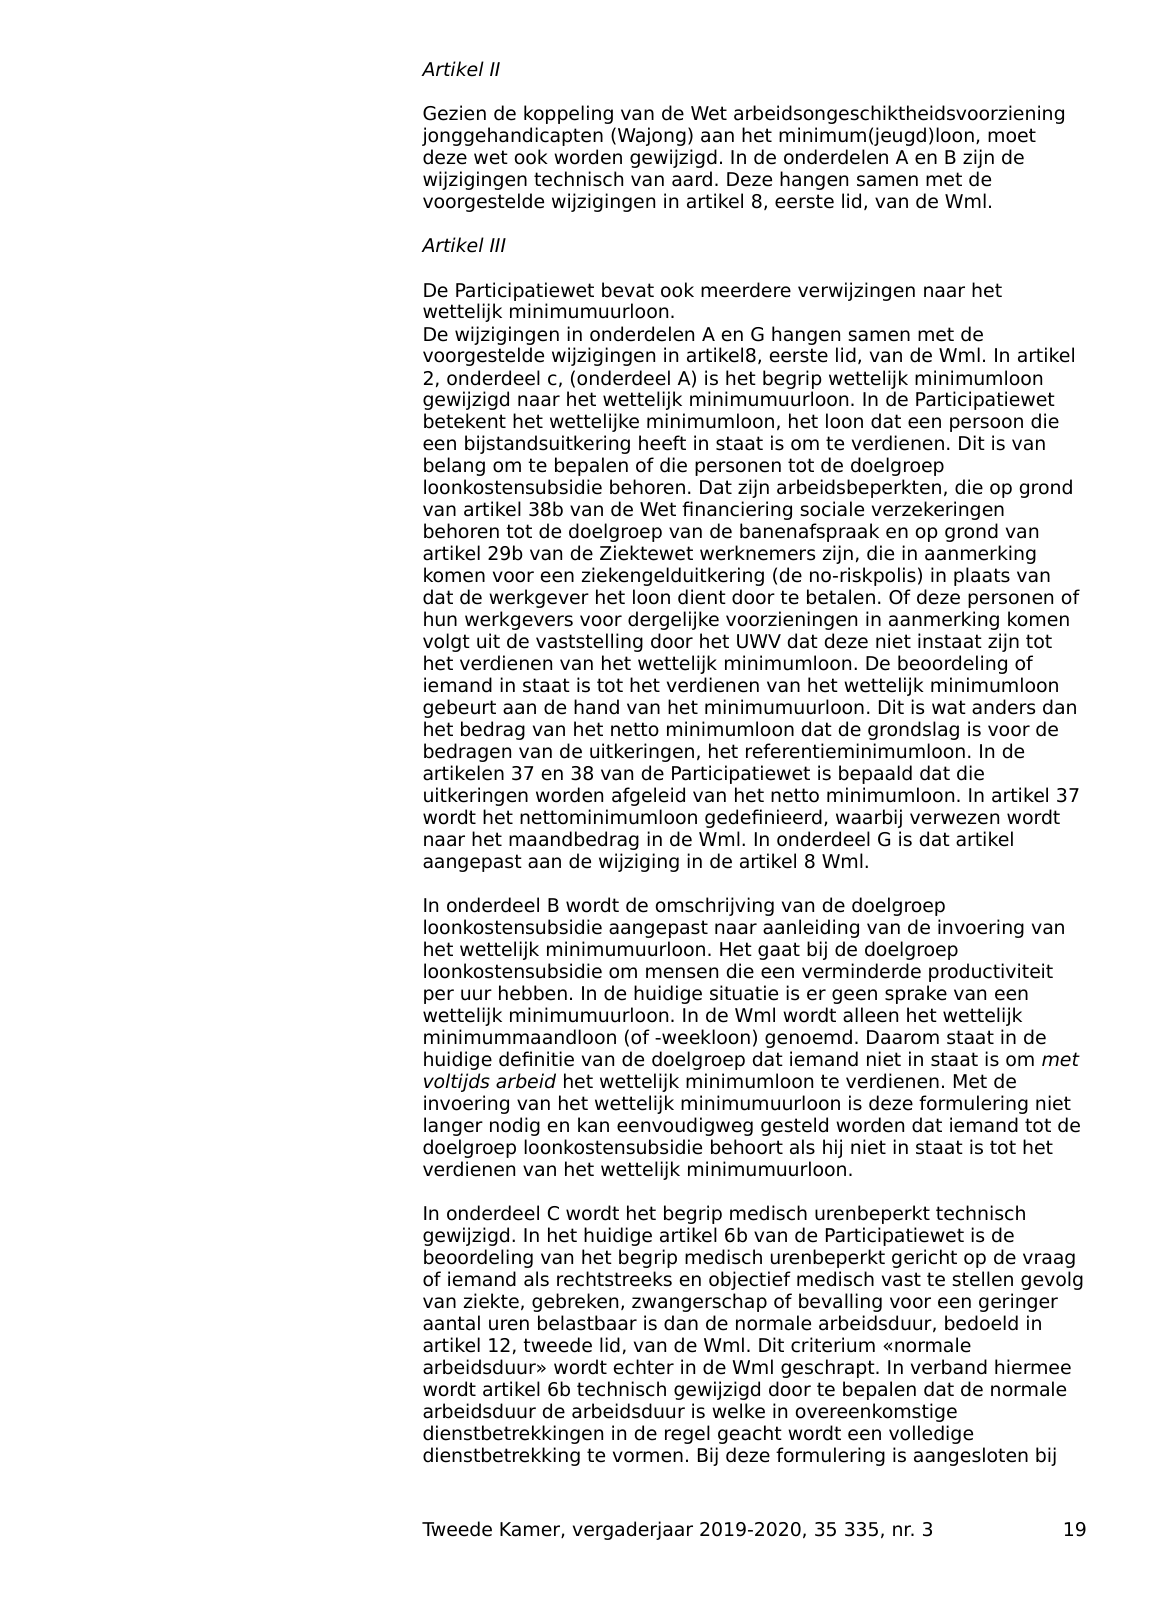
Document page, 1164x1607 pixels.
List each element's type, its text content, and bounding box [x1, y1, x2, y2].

subtitle Artikel III [422, 235, 1087, 257]
text De wijzigingen in onderdelen A en G hangen samen met de voorgestelde wijzigingen in artikel8, eerste lid, van de Wml. In artikel 2, onderdeel c, (onderdeel A) is het begrip wettelijk minimumloon gewijzigd naar het wettelijk minimumuurloon. In de Participatiewet betekent het wettelijke minimumloon, het loon dat een persoon die een bijstandsuitkering heeft in staat is om te verdienen. Dit is van belang om te bepalen of die personen tot de doelgroep loonkostensubsidie behoren. Dat zijn arbeidsbeperkten, die op grond van artikel 38b van de Wet financiering sociale verzekeringen behoren tot de doelgroep van de banenafspraak en op grond van artikel 29b van de Ziektewet werknemers zijn, die in aanmerking komen voor een ziekengelduitkering (de no-riskpolis) in plaats van dat de werkgever het loon dient door te betalen. Of deze personen of hun werkgevers voor dergelijke voorzieningen in aanmerking komen volgt uit de vaststelling door het UWV dat deze niet instaat zijn tot het verdienen van het wettelijk minimumloon. De beoordeling of iemand in staat is tot het verdienen van het wettelijk minimumloon gebeurt aan de hand van het minimumuurloon. Dit is wat anders dan het bedrag van het netto minimumloon dat de grondslag is voor de bedragen van de uitkeringen, het referentieminimumloon. In de artikelen 37 en 38 van de Participatiewet is bepaald dat die uitkeringen worden afgeleid van het netto minimumloon. In artikel 37 wordt het nettominimumloon gedefinieerd, waarbij verwezen wordt naar het maandbedrag in de Wml. In onderdeel G is dat artikel aangepast aan de wijziging in de artikel 8 Wml. [422, 323, 1087, 873]
subtitle Artikel II [422, 59, 1087, 81]
text In onderdeel C wordt het begrip medisch urenbeperkt technisch gewijzigd. In het huidige artikel 6b van de Participatiewet is de beoordeling van het begrip medisch urenbeperkt gericht op de vraag of iemand als rechtstreeks en objectief medisch vast te stellen gevolg van ziekte, gebreken, zwangerschap of bevalling voor een geringer aantal uren belastbaar is dan de normale arbeidsduur, bedoeld in artikel 12, tweede lid, van de Wml. Dit criterium «normale arbeidsduur» wordt echter in de Wml geschrapt. In verband hiermee wordt artikel 6b technisch gewijzigd door te bepalen dat de normale arbeidsduur de arbeidsduur is welke in overeenkomstige dienstbetrekkingen in de regel geacht wordt een volledige dienstbetrekking te vormen. Bij deze formulering is aangesloten bij [422, 1203, 1087, 1467]
text Gezien de koppeling van de Wet arbeidsongeschiktheidsvoorziening jonggehandicapten (Wajong) aan het minimum(jeugd)loon, moet deze wet ook worden gewijzigd. In de onderdelen A en B zijn de wijzigingen technisch van aard. Deze hangen samen met de voorgestelde wijzigingen in artikel 8, eerste lid, van de Wml. [422, 103, 1087, 213]
text In onderdeel B wordt de omschrijving van de doelgroep loonkostensubsidie aangepast naar aanleiding van de invoering van het wettelijk minimumuurloon. Het gaat bij de doelgroep loonkostensubsidie om mensen die een verminderde productiviteit per uur hebben. In de huidige situatie is er geen sprake van een wettelijk minimumuurloon. In de Wml wordt alleen het wettelijk minimummaandloon (of -weekloon) genoemd. Daarom staat in de huidige definitie van de doelgroep dat iemand niet in staat is om met voltijds arbeid het wettelijk minimumloon te verdienen. Met de invoering van het wettelijk minimumuurloon is deze formulering niet langer nodig en kan eenvoudigweg gesteld worden dat iemand tot de doelgroep loonkostensubsidie behoort als hij niet in staat is tot het verdienen van het wettelijk minimumuurloon. [422, 895, 1087, 1181]
text De Participatiewet bevat ook meerdere verwijzingen naar het wettelijk minimumuurloon. [422, 279, 1087, 323]
